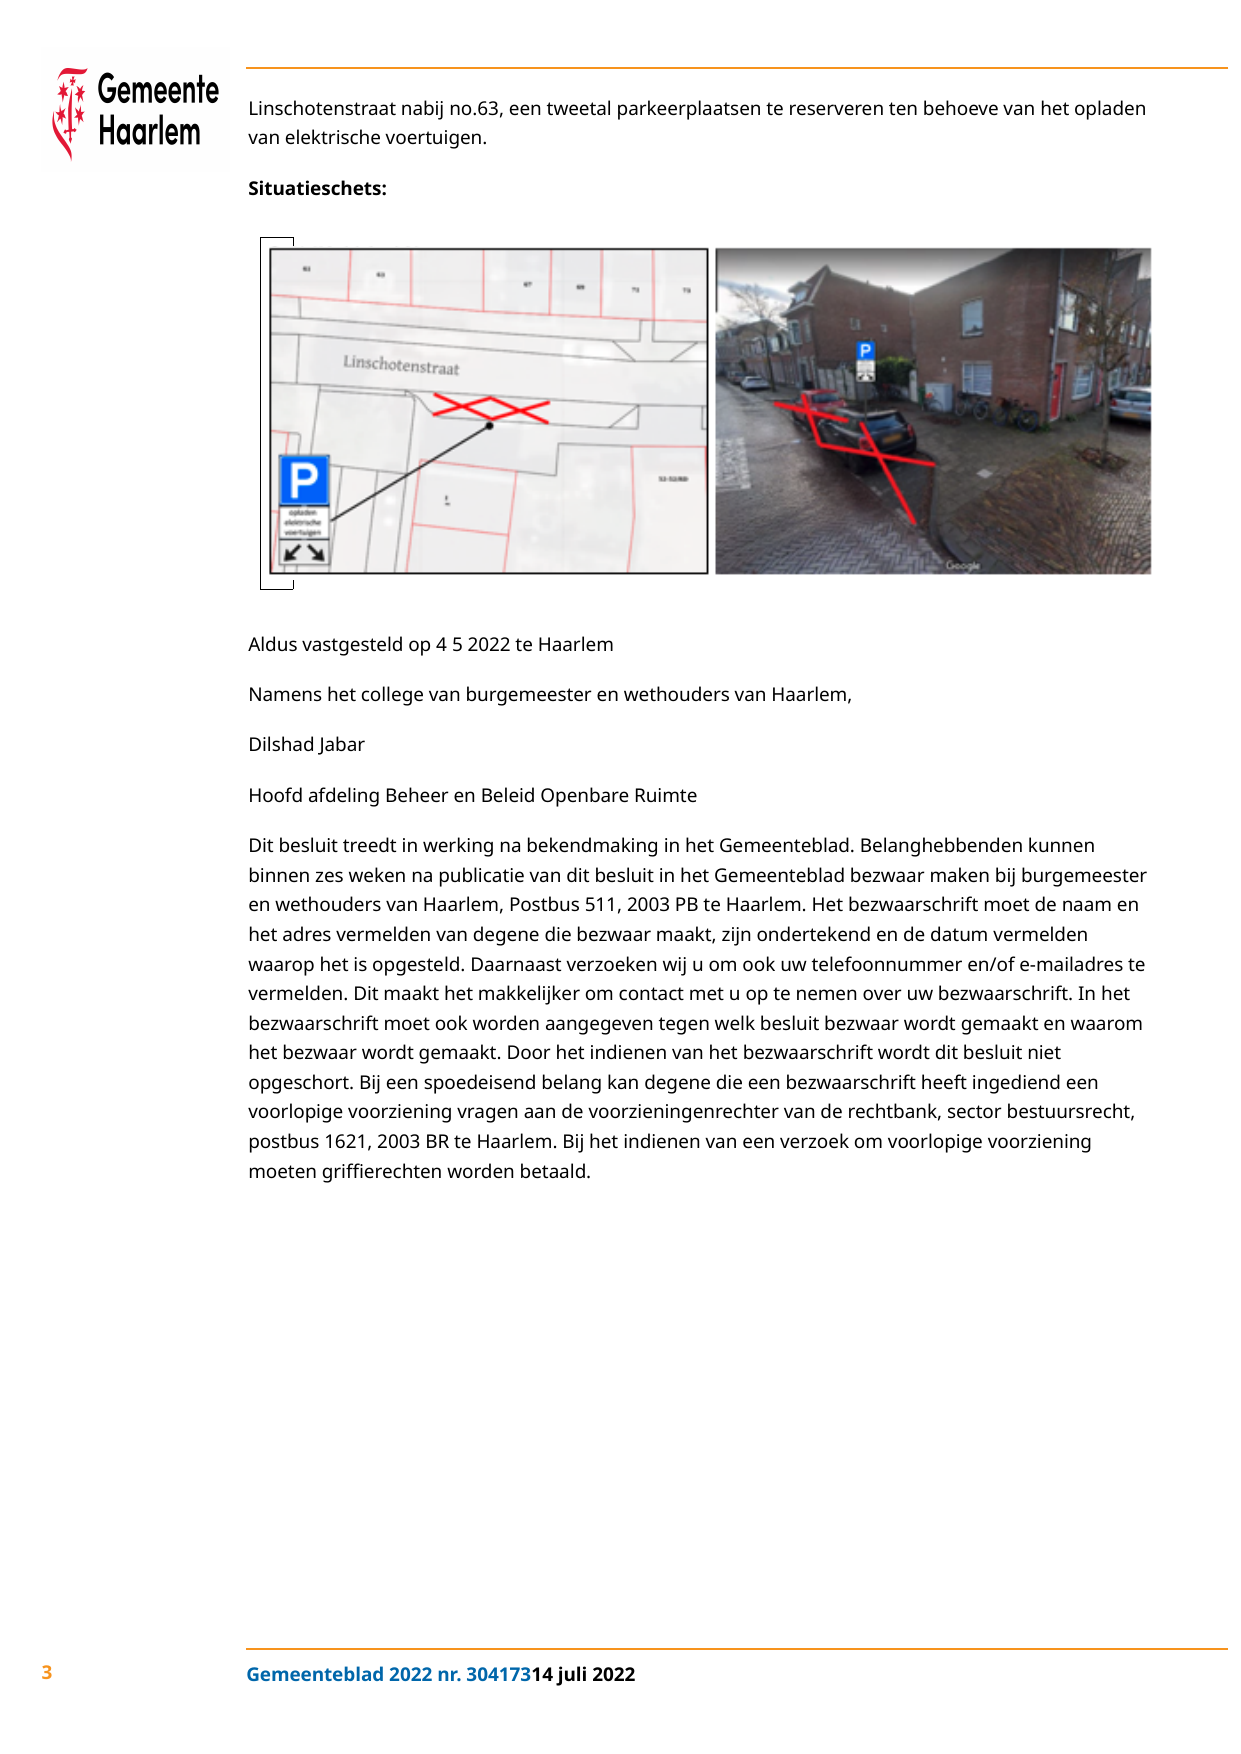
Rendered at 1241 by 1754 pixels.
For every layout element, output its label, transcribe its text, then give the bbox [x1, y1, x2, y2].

text Namens het college van burgemeester en wethouders van Haarlem, [248, 681, 1152, 707]
text Situatieschets: [248, 175, 1152, 201]
text Hoofd afdeling Beheer en Beleid Openbare Ruimte [248, 782, 1152, 808]
text Aldus vastgesteld op 4 5 2022 te Haarlem [248, 631, 1152, 657]
picture [41, 47, 231, 172]
text Linschotenstraat nabij no.63, een tweetal parkeerplaatsen te reserveren ten behoeve van het opladen van elektrische voertuigen. [248, 95, 1152, 150]
picture [268, 246, 1155, 580]
text Dilshad Jabar [248, 732, 1152, 757]
text Dit besluit treedt in werking na bekendmaking in het Gemeenteblad. Belanghebbenden kunnen binnen zes weken na publicatie van dit besluit in het Gemeenteblad bezwaar maken bij burgemeester en wethouders van Haarlem, Postbus 511, 2003 PB te Haarlem. Het bezwaarschrift moet de naam en het adres vermelden van degene die bezwaar maakt, zijn ondertekend en de datum vermelden waarop het is opgesteld. Daarnaast verzoeken wij u om ook uw telefoonnummer en/of e-mailadres te vermelden. Dit maakt het makkelijker om contact met u op te nemen over uw bezwaarschrift. In het bezwaarschrift moet ook worden aangegeven tegen welk besluit bezwaar wordt gemaakt en waarom het bezwaar wordt gemaakt. Door het indienen van het bezwaarschrift wordt dit besluit niet opgeschort. Bij een spoedeisend belang kan degene die een bezwaarschrift heeft ingediend een voorlopige voorziening vragen aan de voorzieningenrechter van de rechtbank, sector bestuursrecht, postbus 1621, 2003 BR te Haarlem. Bij het indienen van een verzoek om voorlopige voorziening moeten griffierechten worden betaald. [248, 832, 1152, 1184]
